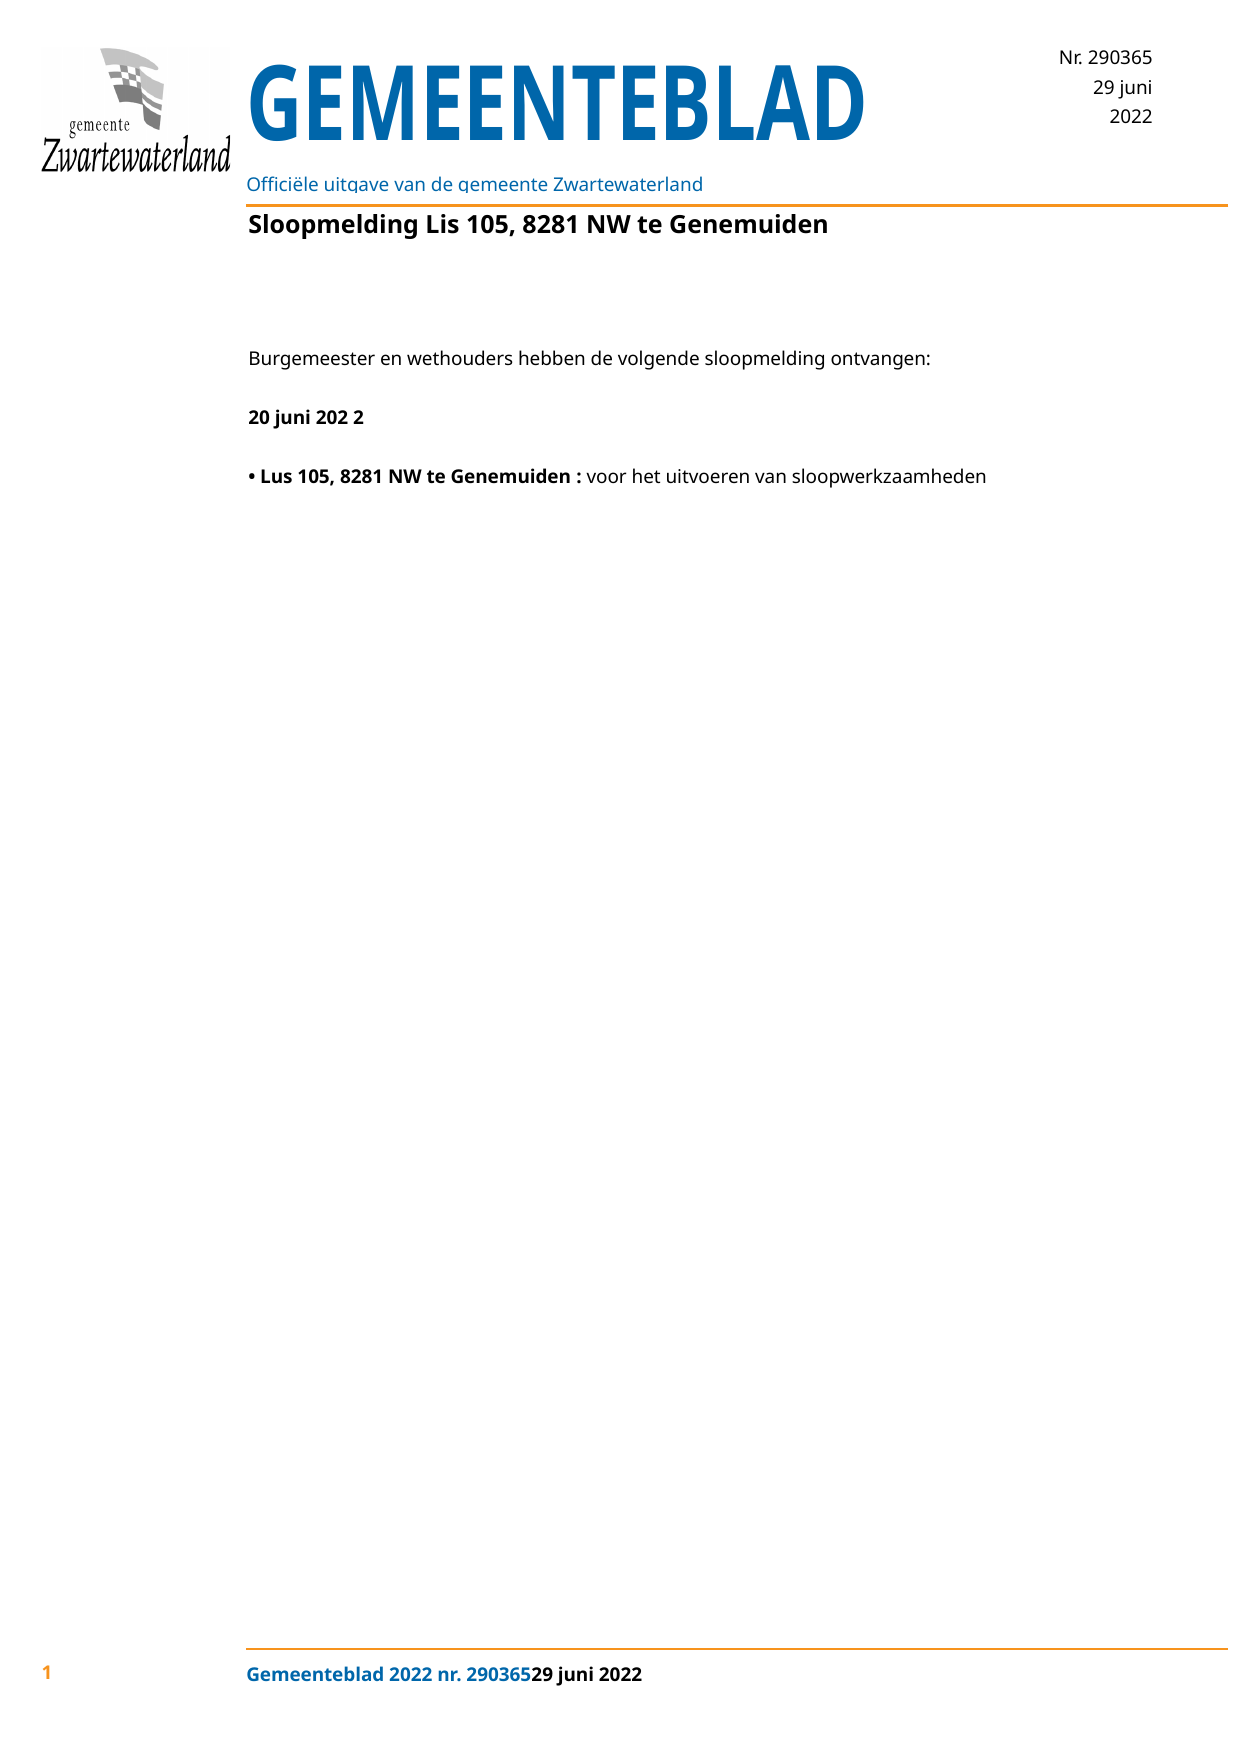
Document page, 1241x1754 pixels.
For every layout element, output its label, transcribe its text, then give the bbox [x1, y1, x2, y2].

text • Lus 105, 8281 NW te Genemuiden : voor het uitvoeren van sloopwerkzaamheden [248, 464, 1152, 489]
picture [41, 47, 231, 172]
text 20 juni 202 2 [248, 404, 1152, 430]
text Sloopmelding Lis 105, 8281 NW te Genemuiden [248, 207, 1152, 241]
text Burgemeester en wethouders hebben de volgende sloopmelding ontvangen: [248, 345, 1152, 371]
